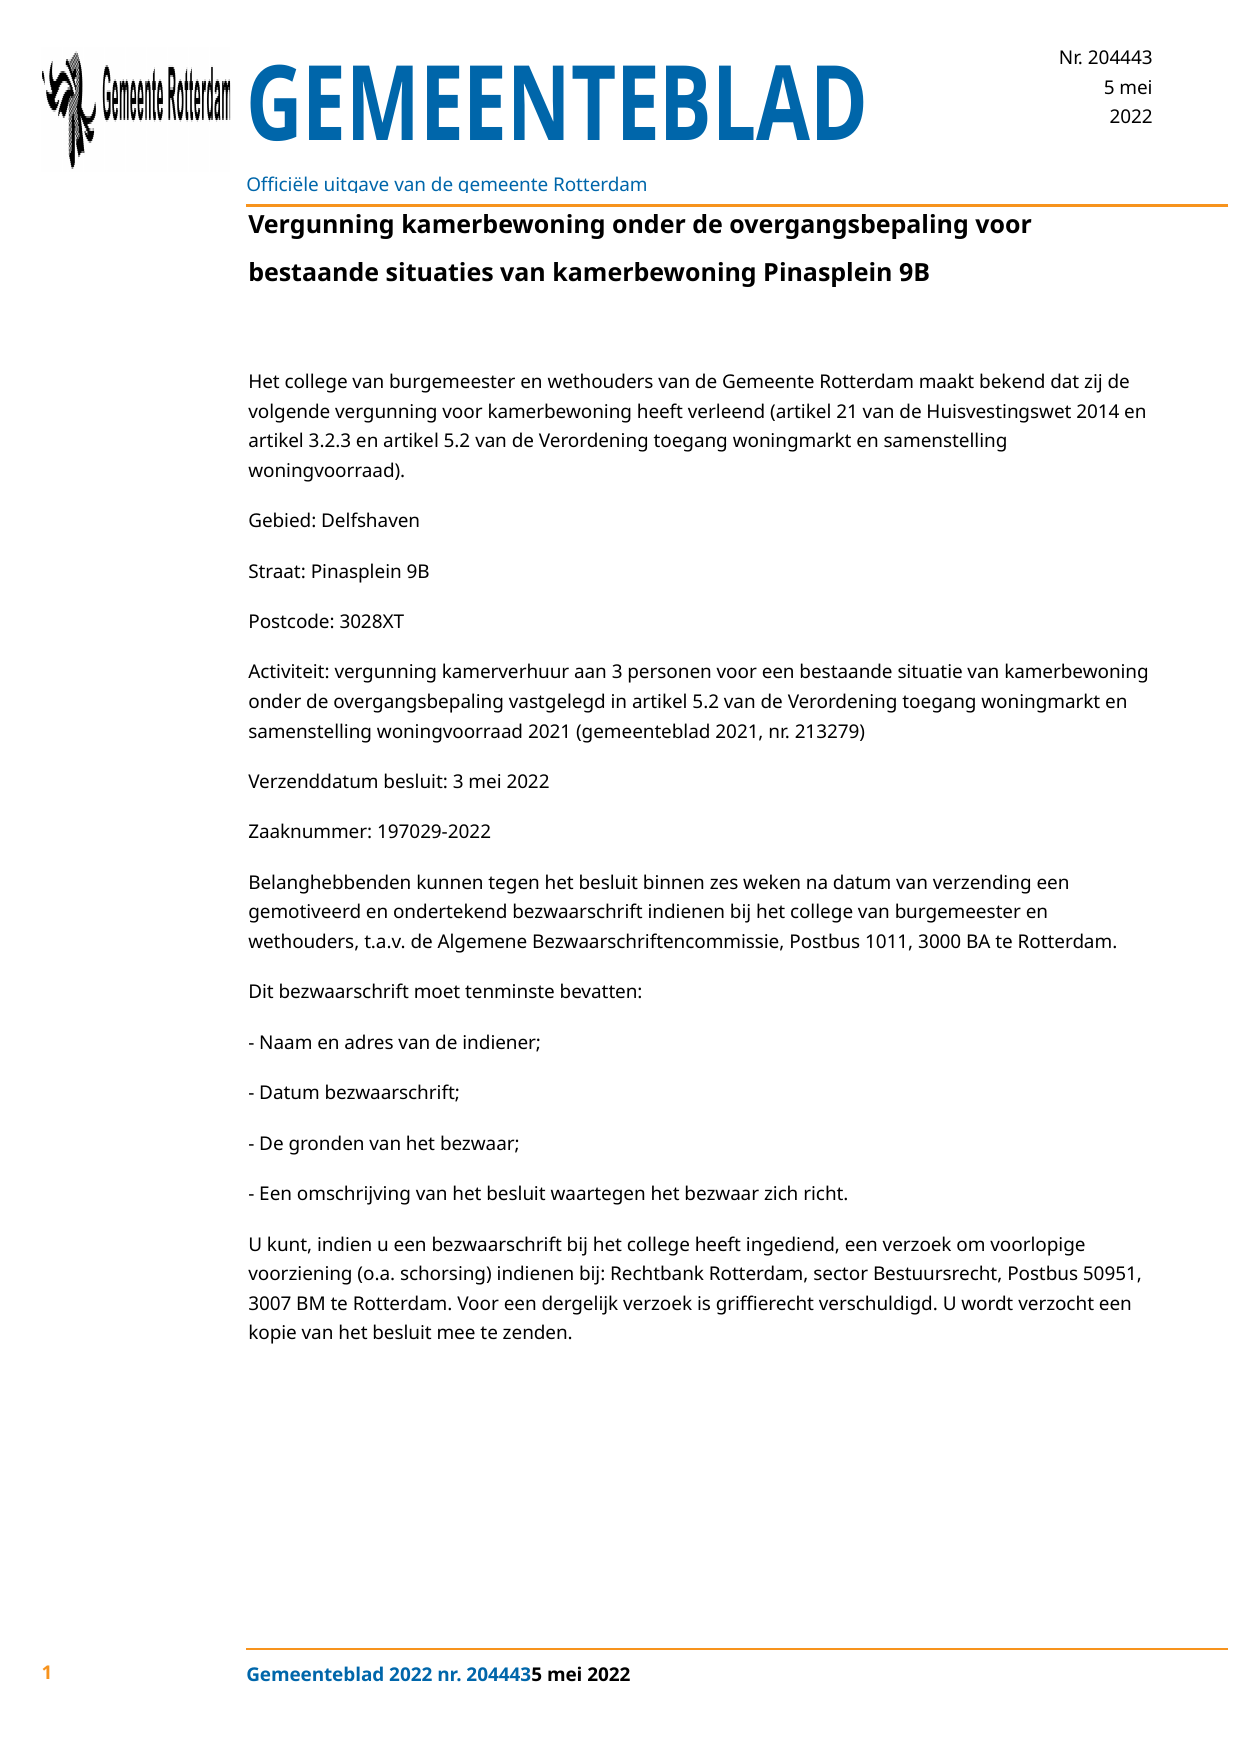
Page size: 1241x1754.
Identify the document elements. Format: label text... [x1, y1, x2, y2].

text Straat: Pinasplein 9B [248, 558, 1152, 584]
text - Naam en adres van de indiener; [248, 1029, 1152, 1055]
text Verzenddatum besluit: 3 mei 2022 [248, 768, 1152, 794]
text Vergunning kamerbewoning onder de overgangsbepaling voor bestaande situaties van kamerbewoning Pinasplein 9B [248, 207, 1152, 288]
text U kunt, indien u een bezwaarschrift bij het college heeft ingediend, een verzoek om voorlopige voorziening (o.a. schorsing) indienen bij: Rechtbank Rotterdam, sector Bestuursrecht, Postbus 50951, 3007 BM te Rotterdam. Voor een dergelijk verzoek is griffierecht verschuldigd. U wordt verzocht een kopie van het besluit mee te zenden. [248, 1231, 1152, 1345]
text Zaaknummer: 197029-2022 [248, 819, 1152, 844]
picture [41, 47, 231, 172]
text - De gronden van het bezwaar; [248, 1130, 1152, 1156]
text - Datum bezwaarschrift; [248, 1079, 1152, 1105]
text Gebied: Delfshaven [248, 507, 1152, 533]
text Dit bezwaarschrift moet tenminste bevatten: [248, 979, 1152, 1004]
text Het college van burgemeester en wethouders van de Gemeente Rotterdam maakt bekend dat zij de volgende vergunning voor kamerbewoning heeft verleend (artikel 21 van de Huisvestingswet 2014 en artikel 3.2.3 en artikel 5.2 van de Verordening toegang woningmarkt en samenstelling woningvoorraad). [248, 368, 1152, 483]
text Activiteit: vergunning kamerverhuur aan 3 personen voor een bestaande situatie van kamerbewoning onder de overgangsbepaling vastgelegd in artikel 5.2 van de Verordening toegang woningmarkt en samenstelling woningvoorraad 2021 (gemeenteblad 2021, nr. 213279) [248, 659, 1152, 744]
text Belanghebbenden kunnen tegen het besluit binnen zes weken na datum van verzending een gemotiveerd en ondertekend bezwaarschrift indienen bij het college van burgemeester en wethouders, t.a.v. de Algemene Bezwaarschriftencommissie, Postbus 1011, 3000 BA te Rotterdam. [248, 869, 1152, 954]
text - Een omschrijving van het besluit waartegen het bezwaar zich richt. [248, 1180, 1152, 1206]
text Postcode: 3028XT [248, 608, 1152, 634]
